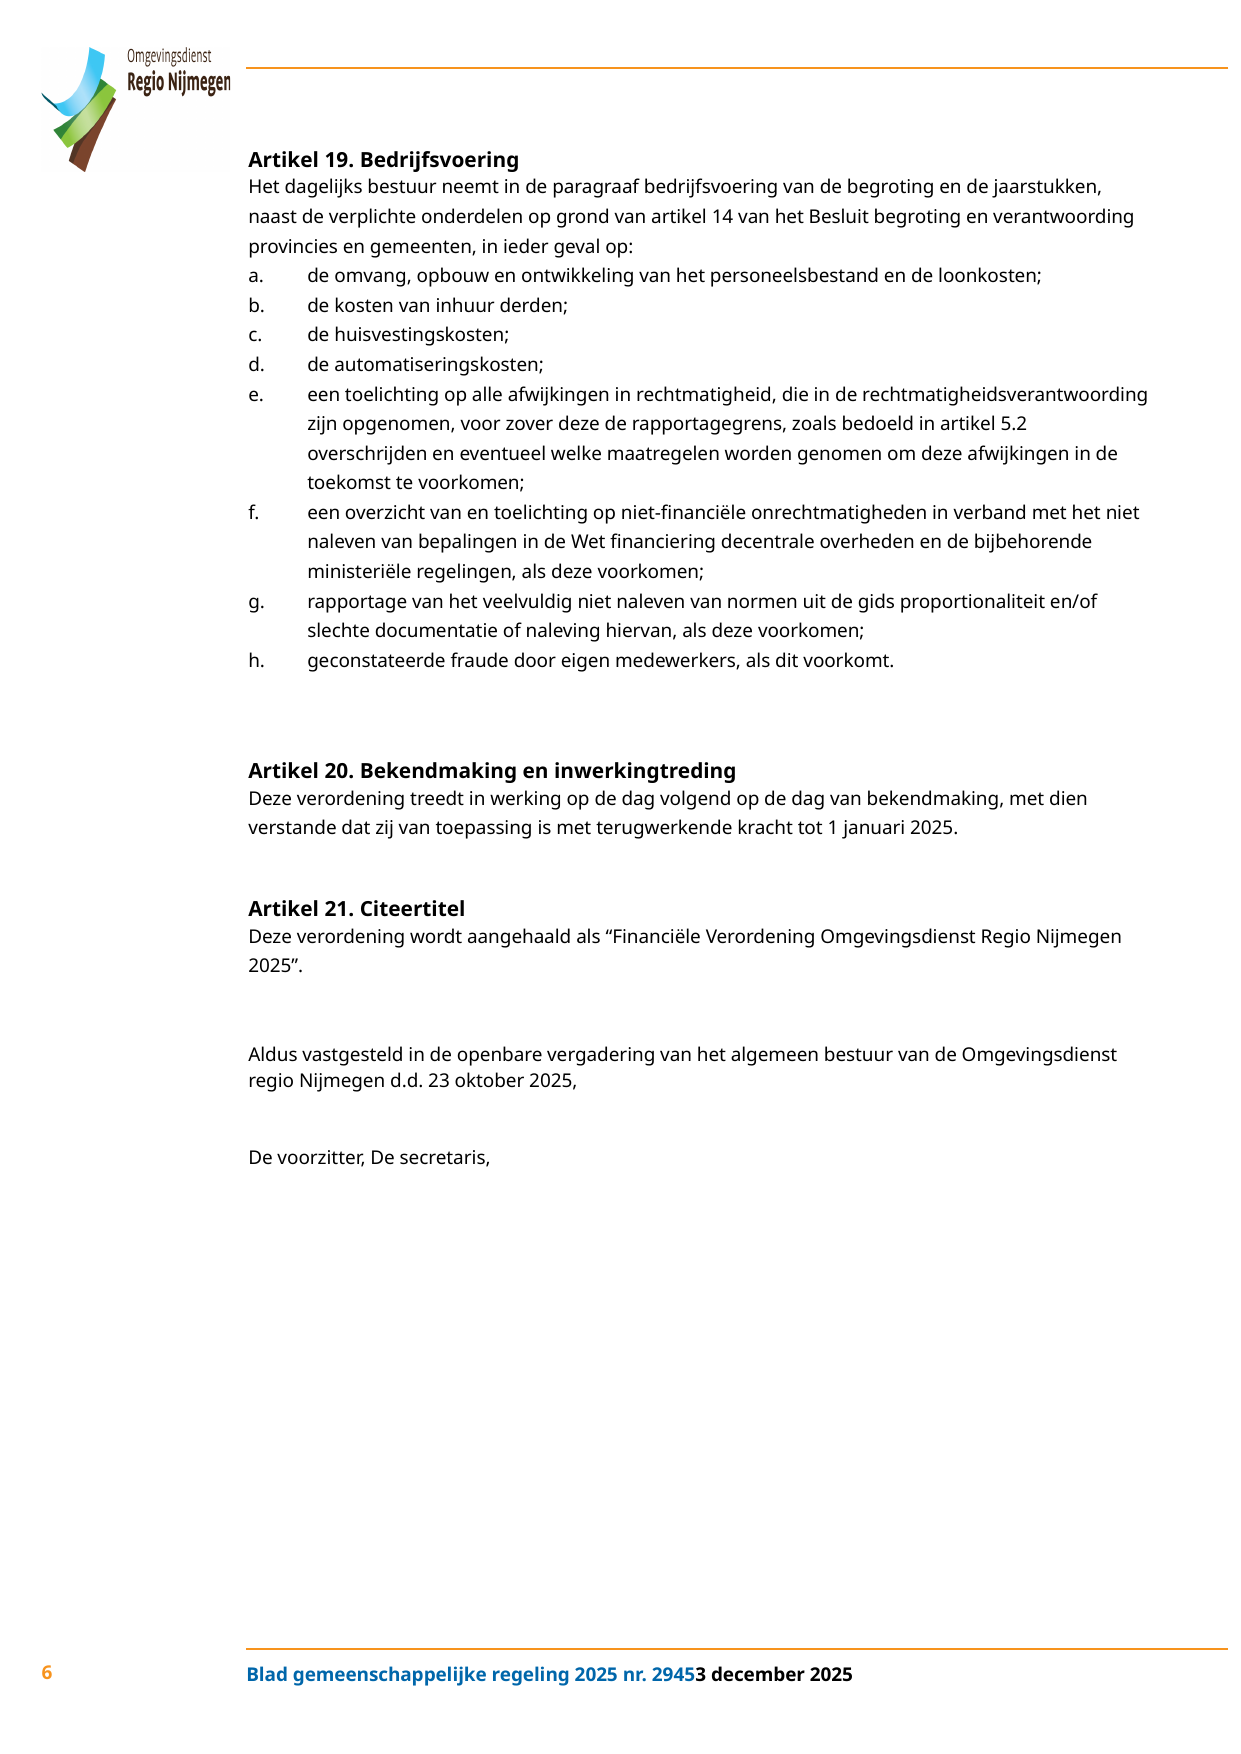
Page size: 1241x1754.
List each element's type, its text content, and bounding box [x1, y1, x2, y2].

text Artikel 19. Bedrijfsvoering [248, 145, 1152, 174]
text Artikel 20. Bekendmaking en inwerkingtreding [248, 757, 1152, 785]
text Deze verordening treedt in werking op de dag volgend op de dag van bekendmaking, met dien verstande dat zij van toepassing is met terugwerkende kracht tot 1 januari 2025. [248, 785, 1152, 840]
list een toelichting op alle afwijkingen in rechtmatigheid, die in de rechtmatigheidsverantwoording zijn opgenomen, voor zover deze de rapportagegrens, zoals bedoeld in artikel 5.2 overschrijden en eventueel welke maatregelen worden genomen om deze afwijkingen in de toekomst te voorkomen; [248, 381, 1152, 495]
text Artikel 21. Citeertitel [248, 894, 1152, 923]
list de huisvestingskosten; [248, 322, 1152, 347]
text De voorzitter, De secretaris, [248, 1144, 1152, 1170]
text Het dagelijks bestuur neemt in de paragraaf bedrijfsvoering van de begroting en de jaarstukken, naast de verplichte onderdelen op grond van artikel 14 van het Besluit begroting en verantwoording provincies en gemeenten, in ieder geval op: [248, 174, 1152, 258]
list de automatiseringskosten; [248, 351, 1152, 377]
text Aldus vastgesteld in de openbare vergadering van het algemeen bestuur van de Omgevingsdienst regio Nijmegen d.d. 23 oktober 2025, [248, 1041, 1152, 1093]
list een overzicht van en toelichting op niet-financiële onrechtmatigheden in verband met het niet naleven van bepalingen in de Wet financiering decentrale overheden en de bijbehorende ministeriële regelingen, als deze voorkomen; [248, 499, 1152, 584]
picture [41, 47, 231, 172]
text Deze verordening wordt aangehaald als “Financiële Verordening Omgevingsdienst Regio Nijmegen 2025”. [248, 923, 1152, 978]
list de kosten van inhuur derden; [248, 292, 1152, 318]
list rapportage van het veelvuldig niet naleven van normen uit de gids proportionaliteit en/of slechte documentatie of naleving hiervan, als deze voorkomen; [248, 588, 1152, 643]
list geconstateerde fraude door eigen medewerkers, als dit voorkomt. [248, 647, 1152, 673]
list de omvang, opbouw en ontwikkeling van het personeelsbestand en de loonkosten; [248, 262, 1152, 288]
